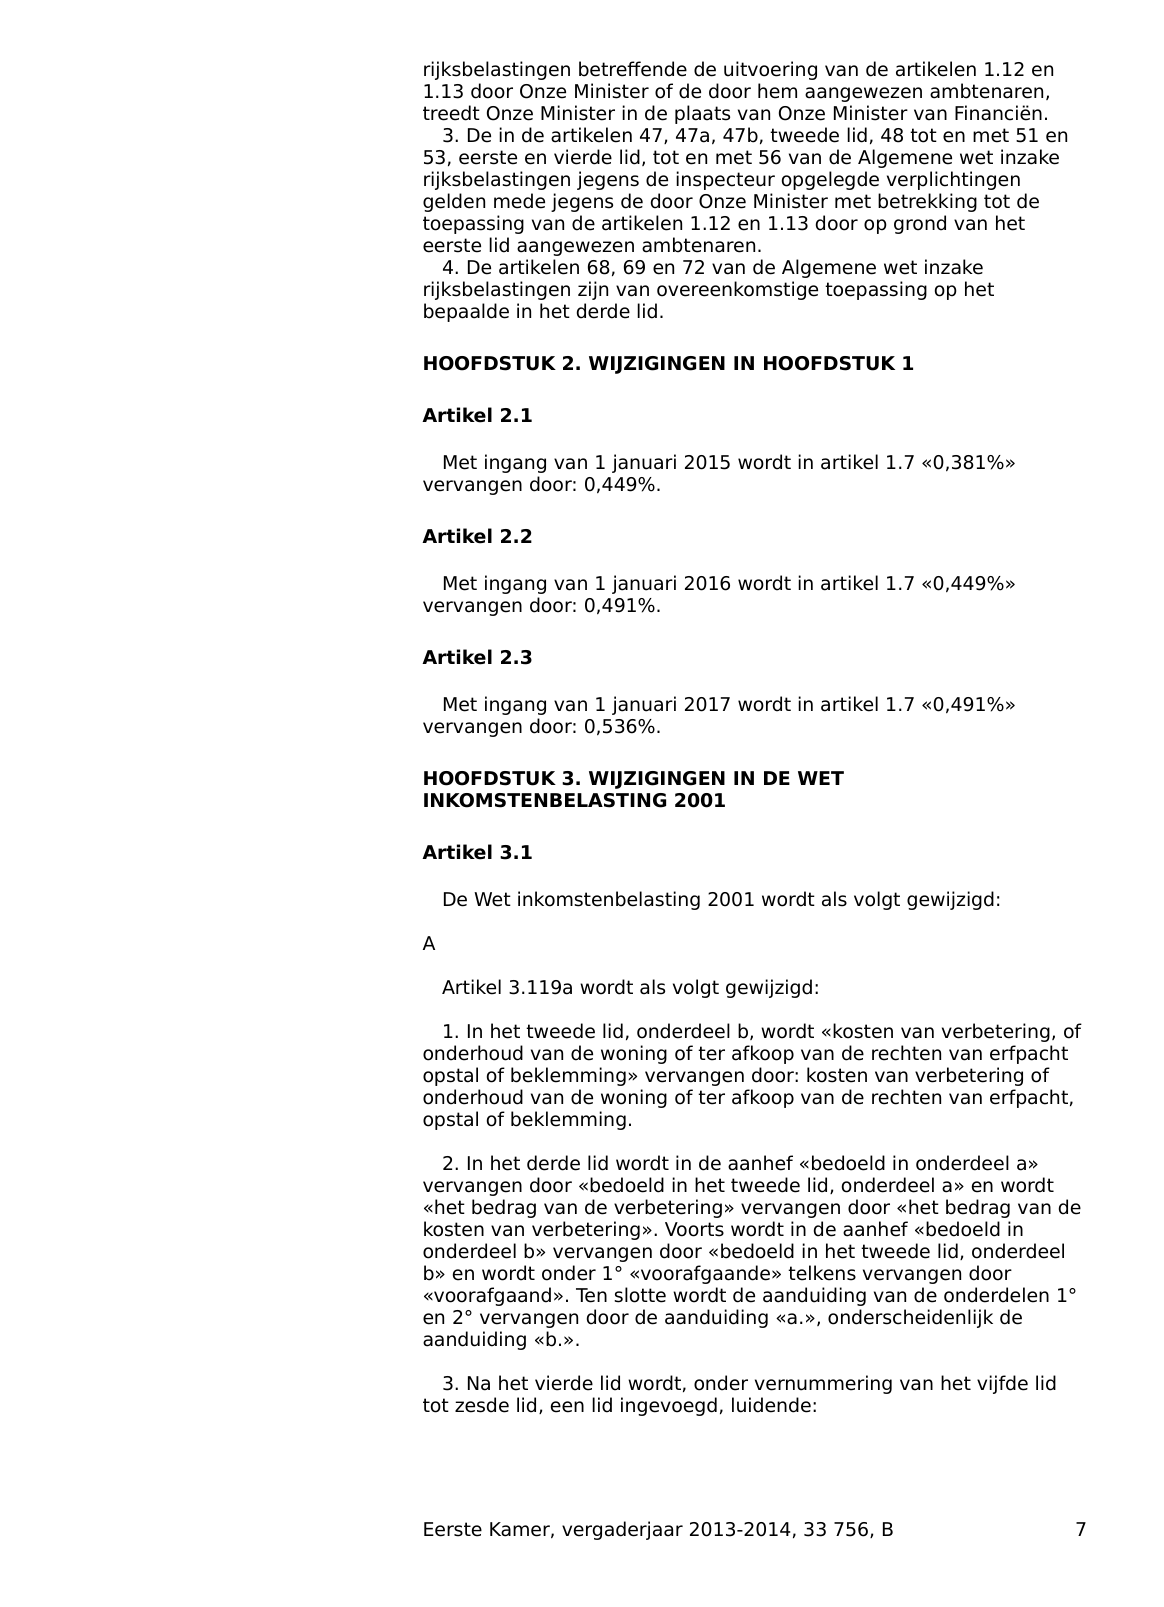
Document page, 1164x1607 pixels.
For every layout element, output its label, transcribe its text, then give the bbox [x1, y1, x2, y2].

text 1. In het tweede lid, onderdeel b, wordt «kosten van verbetering, of onderhoud van de woning of ter afkoop van de rechten van erfpacht opstal of beklemming» vervangen door: kosten van verbetering of onderhoud van de woning of ter afkoop van de rechten van erfpacht, opstal of beklemming. [422, 1021, 1087, 1131]
subtitle Artikel 2.3 [422, 647, 1087, 669]
text A [422, 933, 1087, 955]
subtitle Artikel 2.2 [422, 526, 1087, 548]
text 4. De artikelen 68, 69 en 72 van de Algemene wet inzake rijksbelastingen zijn van overeenkomstige toepassing op het bepaalde in het derde lid. [422, 257, 1087, 323]
text rijksbelastingen betreffende de uitvoering van de artikelen 1.12 en 1.13 door Onze Minister of de door hem aangewezen ambtenaren, treedt Onze Minister in de plaats van Onze Minister van Financiën. [422, 59, 1087, 125]
text Met ingang van 1 januari 2017 wordt in artikel 1.7 «0,491%» vervangen door: 0,536%. [422, 694, 1087, 738]
text Met ingang van 1 januari 2015 wordt in artikel 1.7 «0,381%» vervangen door: 0,449%. [422, 452, 1087, 496]
text 3. Na het vierde lid wordt, onder vernummering van het vijfde lid tot zesde lid, een lid ingevoegd, luidende: [422, 1373, 1087, 1417]
text De Wet inkomstenbelasting 2001 wordt als volgt gewijzigd: [422, 888, 1087, 911]
subtitle Artikel 2.1 [422, 405, 1087, 427]
subtitle HOOFDSTUK 2. WIJZIGINGEN IN HOOFDSTUK 1 [422, 353, 1087, 375]
subtitle Artikel 3.1 [422, 842, 1087, 863]
text 2. In het derde lid wordt in de aanhef «bedoeld in onderdeel a» vervangen door «bedoeld in het tweede lid, onderdeel a» en wordt «het bedrag van de verbetering» vervangen door «het bedrag van de kosten van verbetering». Voorts wordt in de aanhef «bedoeld in onderdeel b» vervangen door «bedoeld in het tweede lid, onderdeel b» en wordt onder 1° «voorafgaande» telkens vervangen door «voorafgaand». Ten slotte wordt de aanduiding van de onderdelen 1° en 2° vervangen door de aanduiding «a.», onderscheidenlijk de aanduiding «b.». [422, 1153, 1087, 1351]
text Artikel 3.119a wordt als volgt gewijzigd: [422, 977, 1087, 999]
text 3. De in de artikelen 47, 47a, 47b, tweede lid, 48 tot en met 51 en 53, eerste en vierde lid, tot en met 56 van de Algemene wet inzake rijksbelastingen jegens de inspecteur opgelegde verplichtingen gelden mede jegens de door Onze Minister met betrekking tot de toepassing van de artikelen 1.12 en 1.13 door op grond van het eerste lid aangewezen ambtenaren. [422, 125, 1087, 257]
text Met ingang van 1 januari 2016 wordt in artikel 1.7 «0,449%» vervangen door: 0,491%. [422, 573, 1087, 617]
subtitle HOOFDSTUK 3. WIJZIGINGEN IN DE WET INKOMSTENBELASTING 2001 [422, 768, 1087, 812]
